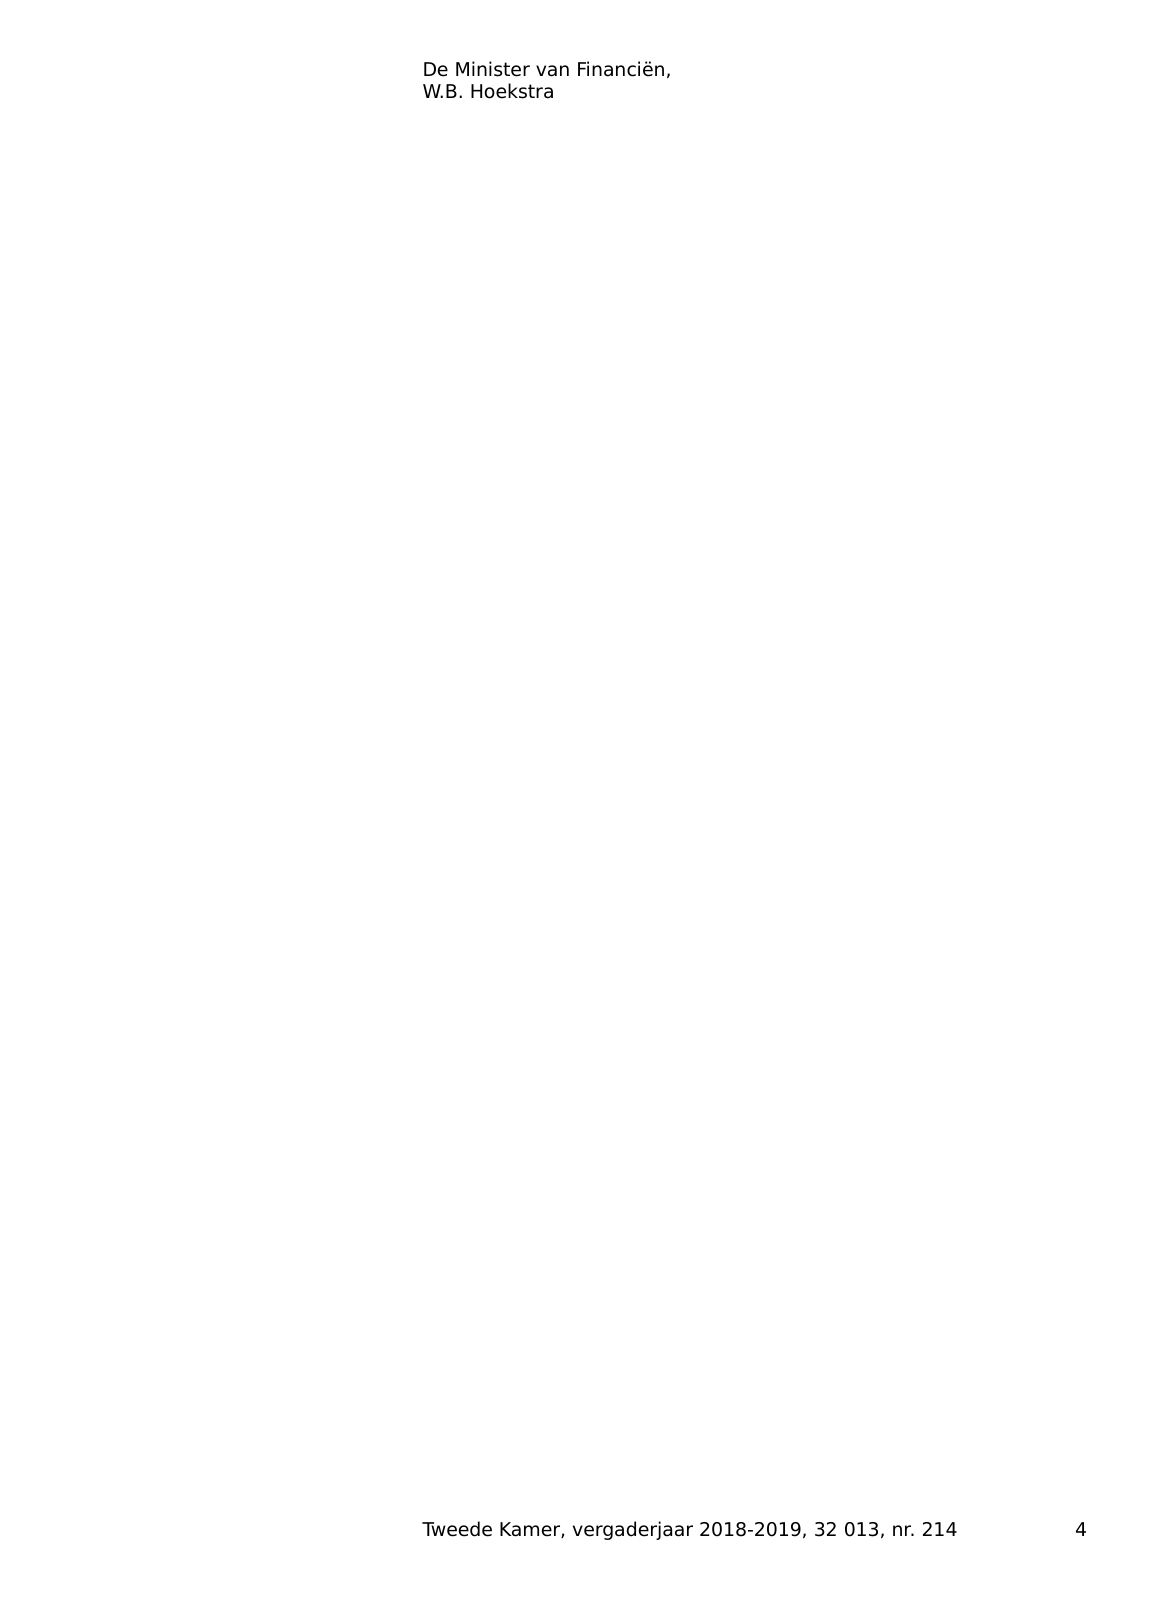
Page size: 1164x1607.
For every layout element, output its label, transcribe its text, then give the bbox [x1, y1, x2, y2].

text De Minister van Financiën, W.B. Hoekstra [422, 59, 1087, 103]
